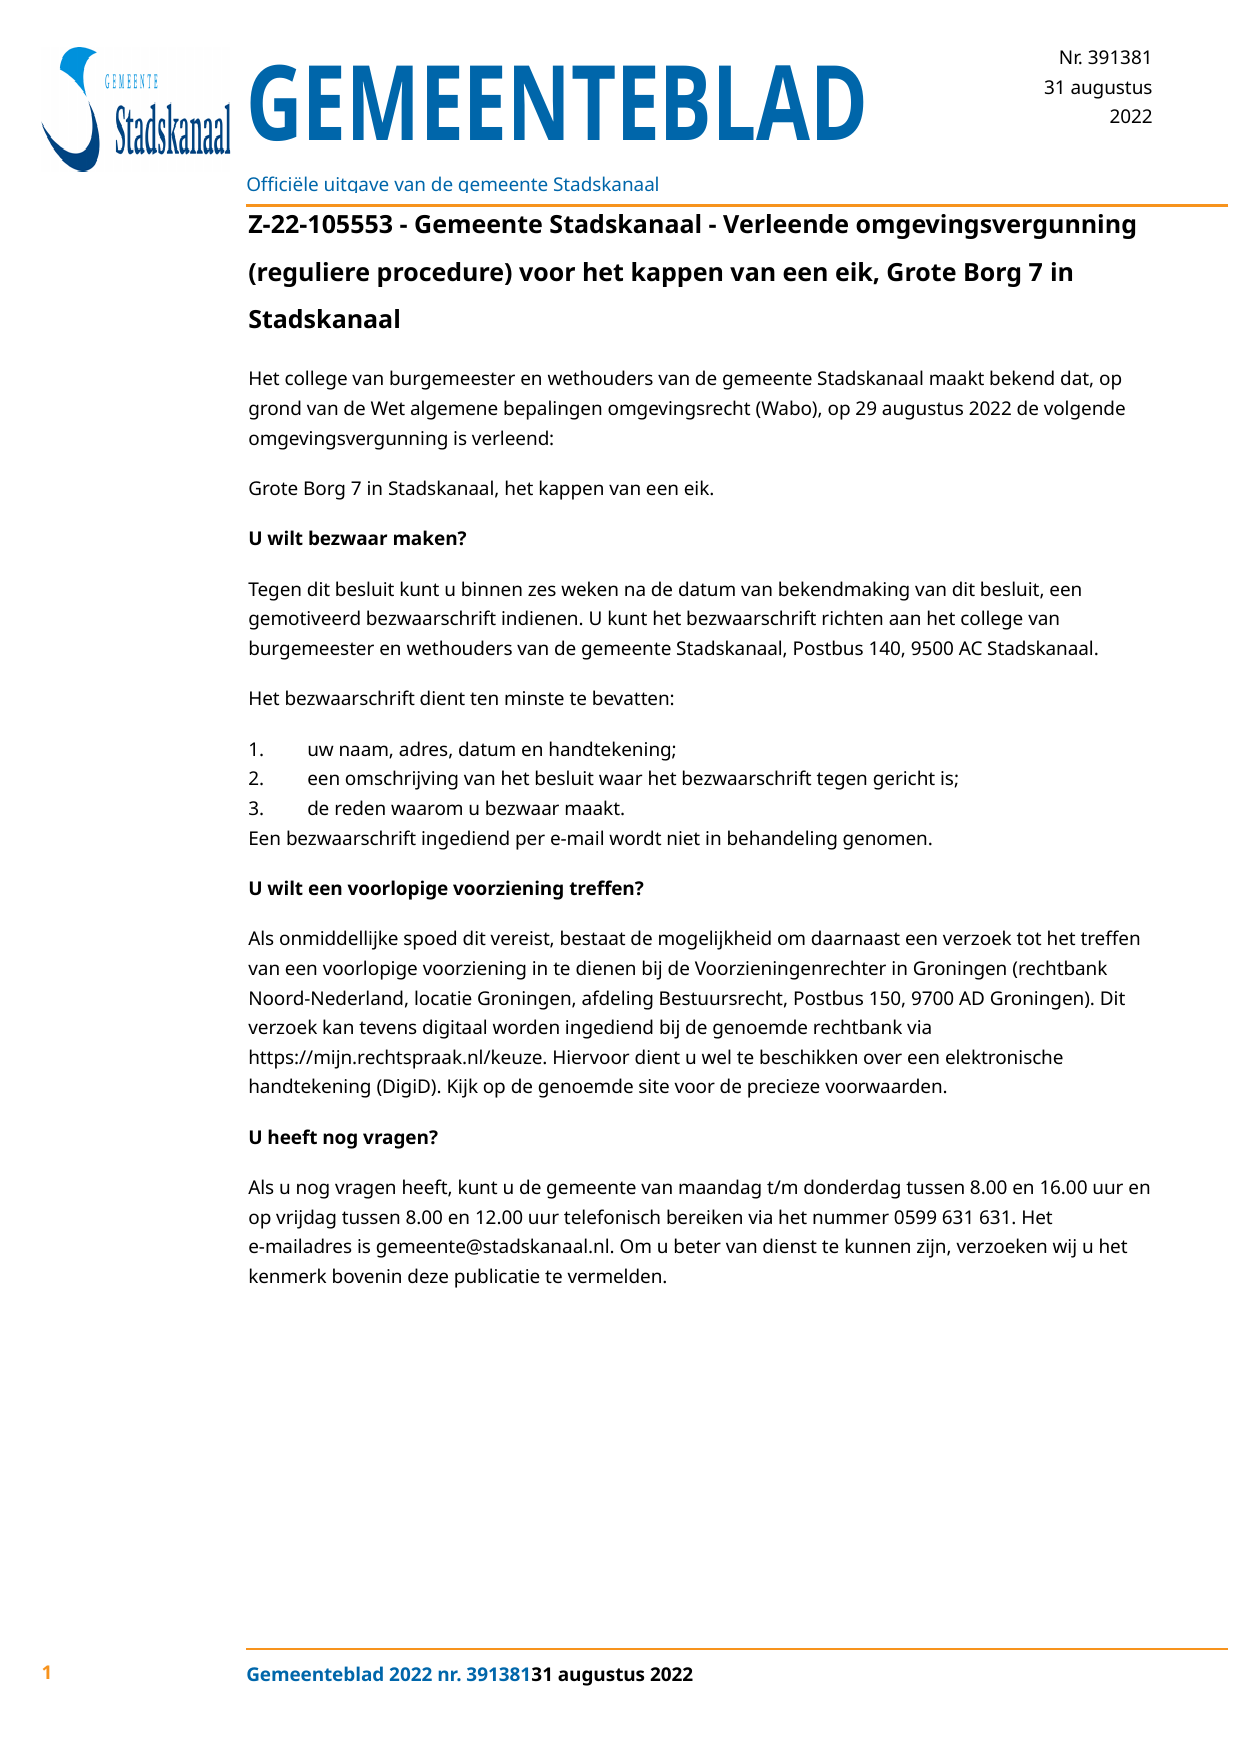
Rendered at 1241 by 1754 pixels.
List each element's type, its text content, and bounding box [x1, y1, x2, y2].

text U wilt een voorlopige voorziening treffen? [248, 875, 1152, 901]
text Als onmiddellijke spoed dit vereist, bestaat de mogelijkheid om daarnaast een verzoek tot het treffen van een voorlopige voorziening in te dienen bij de Voorzieningenrechter in Groningen (rechtbank Noord-Nederland, locatie Groningen, afdeling Bestuursrecht, Postbus 150, 9700 AD Groningen). Dit verzoek kan tevens digitaal worden ingediend bij de genoemde rechtbank via https://mijn.rechtspraak.nl/keuze. Hiervoor dient u wel te beschikken over een elektronische handtekening (DigiD). Kijk op de genoemde site voor de precieze voorwaarden. [248, 926, 1152, 1099]
text Het bezwaarschrift dient ten minste te bevatten: [248, 686, 1152, 711]
text Een bezwaarschrift ingediend per e-mail wordt niet in behandeling genomen. [248, 825, 1152, 850]
text U heeft nog vragen? [248, 1124, 1152, 1149]
text Tegen dit besluit kunt u binnen zes weken na de datum van bekendmaking van dit besluit, een gemotiveerd bezwaarschrift indienen. U kunt het bezwaarschrift richten aan het college van burgemeester en wethouders van de gemeente Stadskanaal, Postbus 140, 9500 AC Stadskanaal. [248, 576, 1152, 661]
list een omschrijving van het besluit waar het bezwaarschrift tegen gericht is; [248, 766, 1152, 791]
list de reden waarom u bezwaar maakt. [248, 795, 1152, 821]
text Als u nog vragen heeft, kunt u de gemeente van maandag t/m donderdag tussen 8.00 en 16.00 uur en op vrijdag tussen 8.00 en 12.00 uur telefonisch bereiken via het nummer 0599 631 631. Het e‑mailadres is gemeente@stadskanaal.nl. Om u beter van dienst te kunnen zijn, verzoeken wij u het kenmerk bovenin deze publicatie te vermelden. [248, 1174, 1152, 1289]
text Het college van burgemeester en wethouders van de gemeente Stadskanaal maakt bekend dat, op grond van de Wet algemene bepalingen omgevingsrecht (Wabo), op 29 augustus 2022 de volgende omgevingsvergunning is verleend: [248, 366, 1152, 450]
list uw naam, adres, datum en handtekening; [248, 736, 1152, 762]
text Grote Borg 7 in Stadskanaal, het kappen van een eik. [248, 475, 1152, 501]
picture [41, 47, 231, 172]
text U wilt bezwaar maken? [248, 526, 1152, 551]
text Z-22-105553 - Gemeente Stadskanaal - Verleende omgevingsvergunning (reguliere procedure) voor het kappen van een eik, Grote Borg 7 in Stadskanaal [248, 207, 1152, 336]
